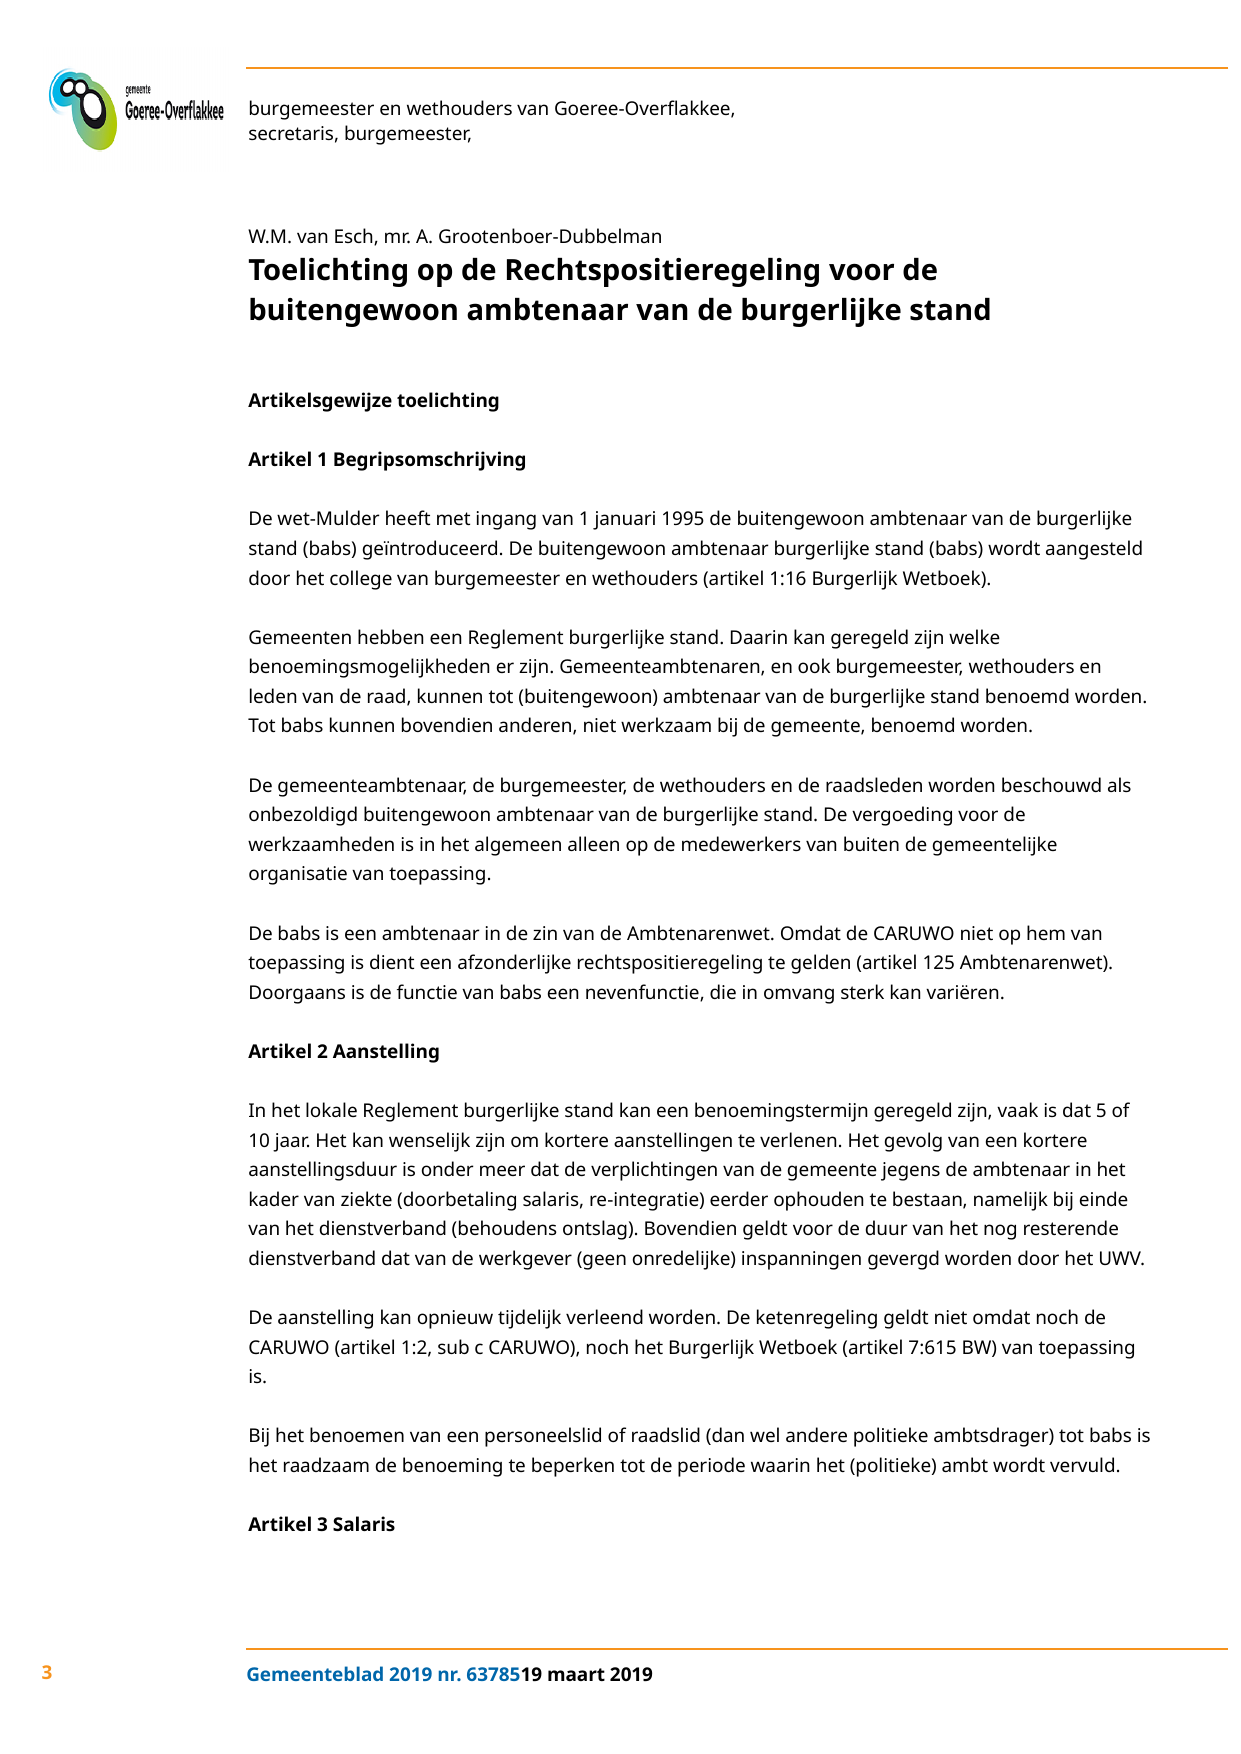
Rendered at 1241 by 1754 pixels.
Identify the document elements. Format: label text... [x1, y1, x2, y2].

text Toelichting op de Rechtspositieregeling voor de buitengewoon ambtenaar van de burgerlijke stand [248, 249, 1152, 328]
text Artikel 2 Aanstelling [248, 1038, 1152, 1064]
text Artikel 3 Salaris [248, 1511, 1152, 1537]
text Artikelsgewijze toelichting [248, 387, 1152, 413]
text burgemeester en wethouders van Goeree-Overflakkee, [248, 95, 1152, 121]
text De gemeenteambtenaar, de burgemeester, de wethouders en de raadsleden worden beschouwd als onbezoldigd buitengewoon ambtenaar van de burgerlijke stand. De vergoeding voor de werkzaamheden is in het algemeen alleen op de medewerkers van buiten de gemeentelijke organisatie van toepassing. [248, 772, 1152, 886]
text De aanstelling kan opnieuw tijdelijk verleend worden. De ketenregeling geldt niet omdat noch de CARUWO (artikel 1:2, sub c CARUWO), noch het Burgerlijk Wetboek (artikel 7:615 BW) van toepassing is. [248, 1304, 1152, 1389]
text De wet-Mulder heeft met ingang van 1 januari 1995 de buitengewoon ambtenaar van de burgerlijke stand (babs) geïntroduceerd. De buitengewoon ambtenaar burgerlijke stand (babs) wordt aangesteld door het college van burgemeester en wethouders (artikel 1:16 Burgerlijk Wetboek). [248, 506, 1152, 591]
text Artikel 1 Begripsomschrijving [248, 446, 1152, 472]
text Bij het benoemen van een personeelslid of raadslid (dan wel andere politieke ambtsdrager) tot babs is het raadzaam de benoeming te beperken tot de periode waarin het (politieke) ambt wordt vervuld. [248, 1423, 1152, 1478]
text Gemeenten hebben een Reglement burgerlijke stand. Daarin kan geregeld zijn welke benoemingsmogelijkheden er zijn. Gemeenteambtenaren, en ook burgemeester, wethouders en leden van de raad, kunnen tot (buitengewoon) ambtenaar van de burgerlijke stand benoemd worden. Tot babs kunnen bovendien anderen, niet werkzaam bij de gemeente, benoemd worden. [248, 624, 1152, 738]
text W.M. van Esch, mr. A. Grootenboer-Dubbelman [248, 223, 1152, 249]
text De babs is een ambtenaar in de zin van de Ambtenarenwet. Omdat de CARUWO niet op hem van toepassing is dient een afzonderlijke rechtspositieregeling te gelden (artikel 125 Ambtenarenwet). Doorgaans is de functie van babs een nevenfunctie, die in omvang sterk kan variëren. [248, 920, 1152, 1005]
text In het lokale Reglement burgerlijke stand kan een benoemingstermijn geregeld zijn, vaak is dat 5 of 10 jaar. Het kan wenselijk zijn om kortere aanstellingen te verlenen. Het gevolg van een kortere aanstellingsduur is onder meer dat de verplichtingen van de gemeente jegens de ambtenaar in het kader van ziekte (doorbetaling salaris, re-integratie) eerder ophouden te bestaan, namelijk bij einde van het dienstverband (behoudens ontslag). Bovendien geldt voor de duur van het nog resterende dienstverband dat van de werkgever (geen onredelijke) inspanningen gevergd worden door het UWV. [248, 1097, 1152, 1271]
text secretaris, burgemeester, [248, 121, 1152, 146]
picture [41, 47, 231, 172]
